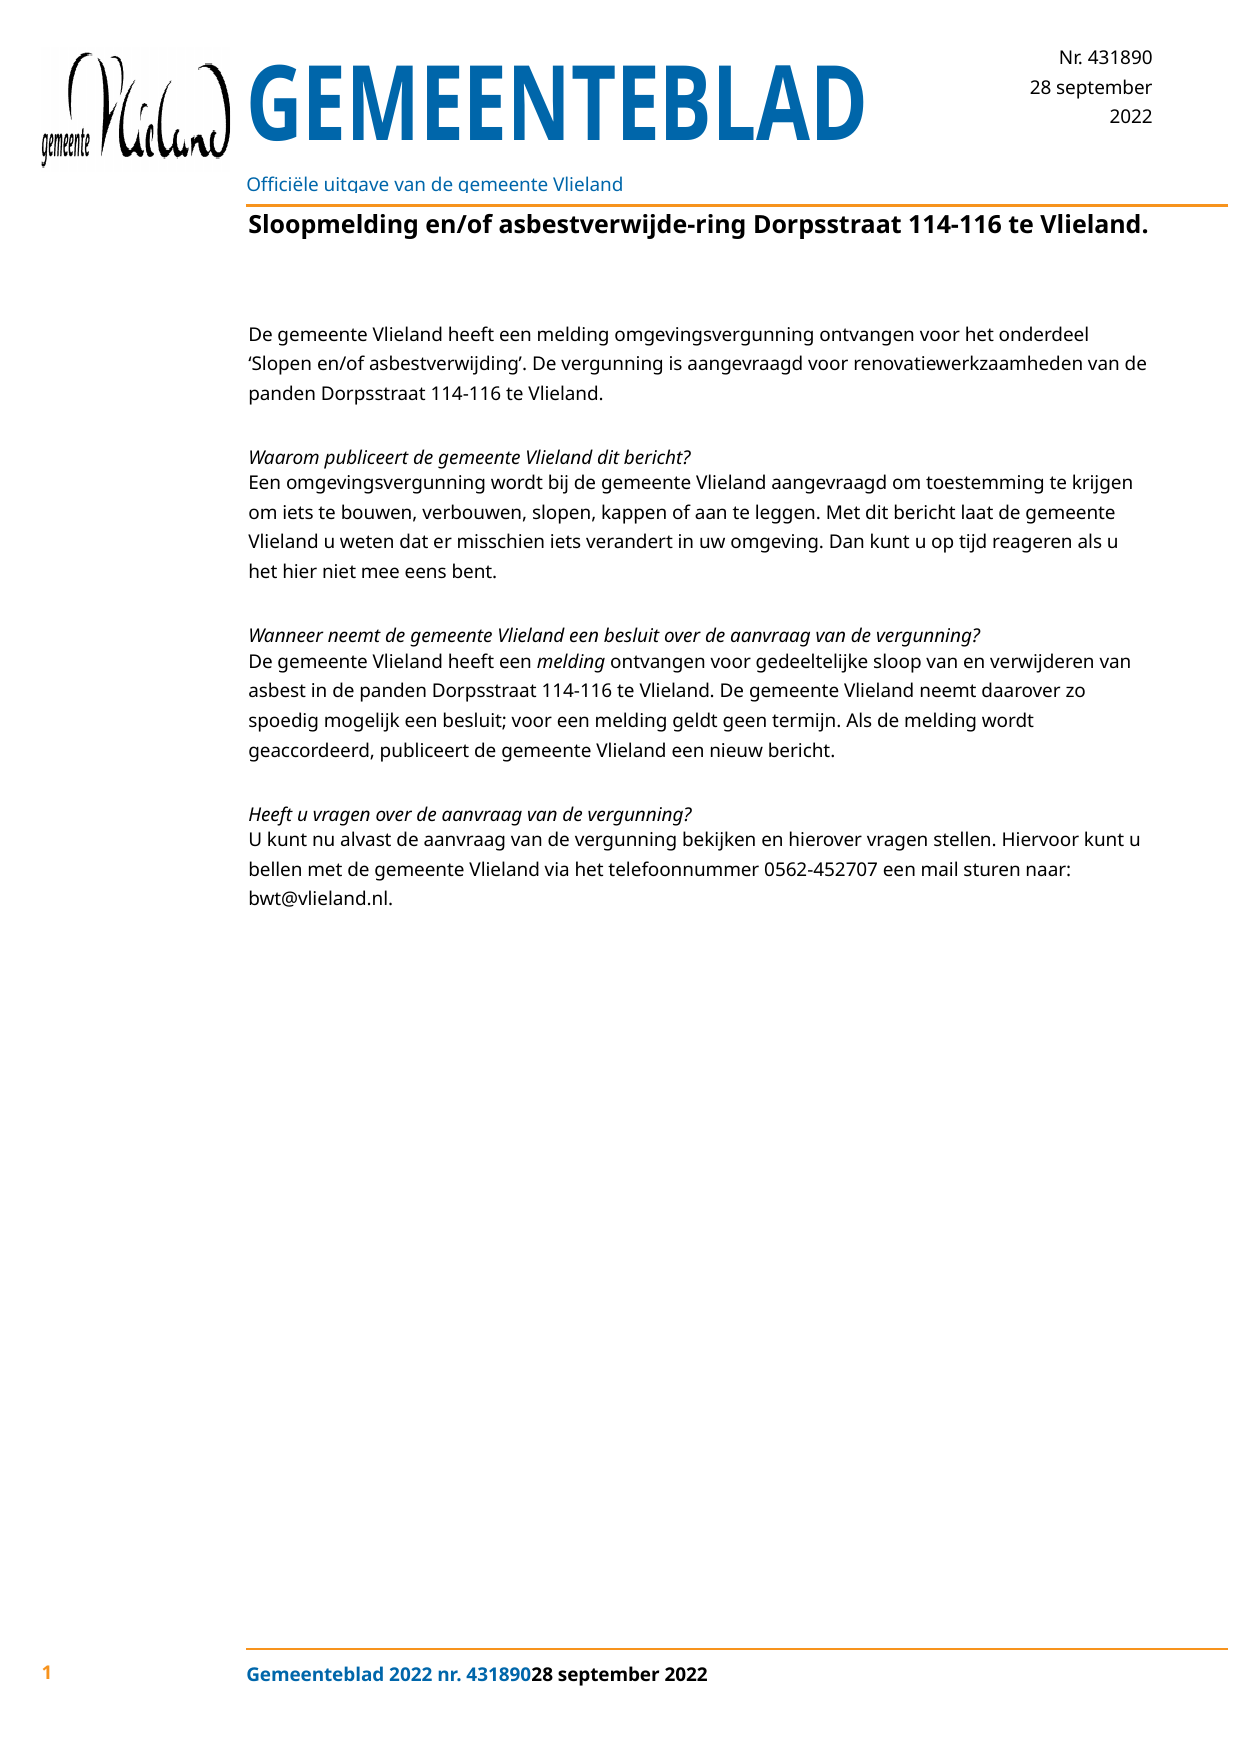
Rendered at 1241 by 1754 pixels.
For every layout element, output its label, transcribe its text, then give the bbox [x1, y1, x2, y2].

text De gemeente Vlieland heeft een melding omgevingsvergunning ontvangen voor het onderdeel ‘Slopen en/of asbestverwijding’. De vergunning is aangevraagd voor renovatiewerkzaamheden van de panden Dorpsstraat 114-116 te Vlieland. [248, 321, 1152, 406]
text Wanneer neemt de gemeente Vlieland een besluit over de aanvraag van de vergunning? [248, 622, 1152, 648]
text Sloopmelding en/of asbestverwijde-ring Dorpsstraat 114-116 te Vlieland. [248, 207, 1152, 241]
text U kunt nu alvast de aanvraag van de vergunning bekijken en hierover vragen stellen. Hiervoor kunt u bellen met de gemeente Vlieland via het telefoonnummer 0562-452707 een mail sturen naar: bwt@vlieland.nl. [248, 826, 1152, 911]
picture [41, 47, 231, 172]
text Een omgevingsvergunning wordt bij de gemeente Vlieland aangevraagd om toestemming te krijgen om iets te bouwen, verbouwen, slopen, kappen of aan te leggen. Met dit bericht laat de gemeente Vlieland u weten dat er misschien iets verandert in uw omgeving. Dan kunt u op tijd reageren als u het hier niet mee eens bent. [248, 469, 1152, 584]
text Waarom publiceert de gemeente Vlieland dit bericht? [248, 444, 1152, 469]
text Heeft u vragen over de aanvraag van de vergunning? [248, 801, 1152, 826]
text De gemeente Vlieland heeft een melding ontvangen voor gedeeltelijke sloop van en verwijderen van asbest in de panden Dorpsstraat 114-116 te Vlieland. De gemeente Vlieland neemt daarover zo spoedig mogelijk een besluit; voor een melding geldt geen termijn. Als de melding wordt geaccordeerd, publiceert de gemeente Vlieland een nieuw bericht. [248, 648, 1152, 762]
